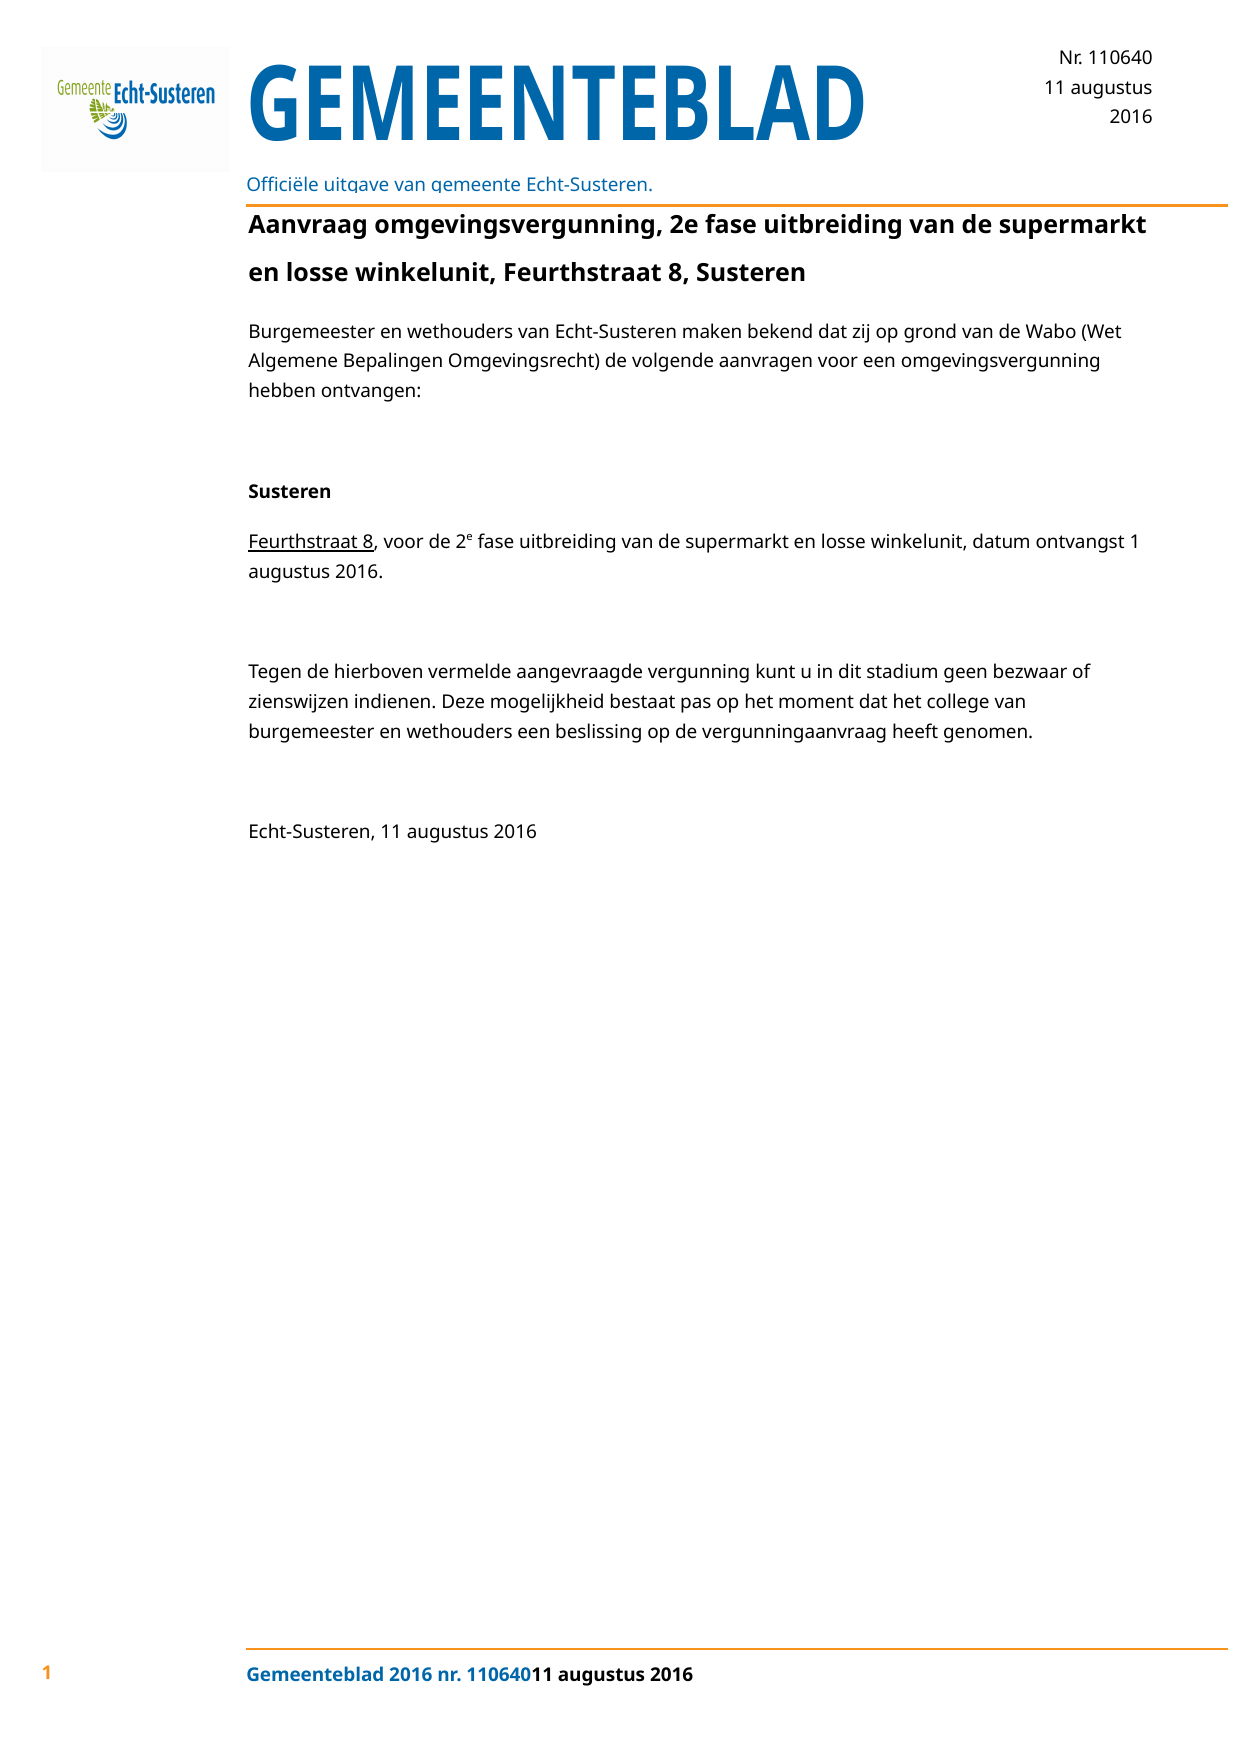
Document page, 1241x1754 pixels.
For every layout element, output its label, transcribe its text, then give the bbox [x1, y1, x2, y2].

text Feurthstraat 8, voor de 2e fase uitbreiding van de supermarkt en losse winkelunit, datum ontvangst 1 augustus 2016. [248, 528, 1152, 584]
text Aanvraag omgevingsvergunning, 2e fase uitbreiding van de supermarkt en losse winkelunit, Feurthstraat 8, Susteren [248, 207, 1152, 288]
picture [41, 47, 231, 172]
text Echt-Susteren, 11 augustus 2016 [248, 819, 1152, 844]
text Burgemeester en wethouders van Echt-Susteren maken bekend dat zij op grond van de Wabo (Wet Algemene Bepalingen Omgevingsrecht) de volgende aanvragen voor een omgevingsvergunning hebben ontvangen: [248, 318, 1152, 403]
text Susteren [248, 478, 1152, 504]
text Tegen de hierboven vermelde aangevraagde vergunning kunt u in dit stadium geen bezwaar of zienswijzen indienen. Deze mogelijkheid bestaat pas op het moment dat het college van burgemeester en wethouders een beslissing op de vergunningaanvraag heeft genomen. [248, 659, 1152, 744]
